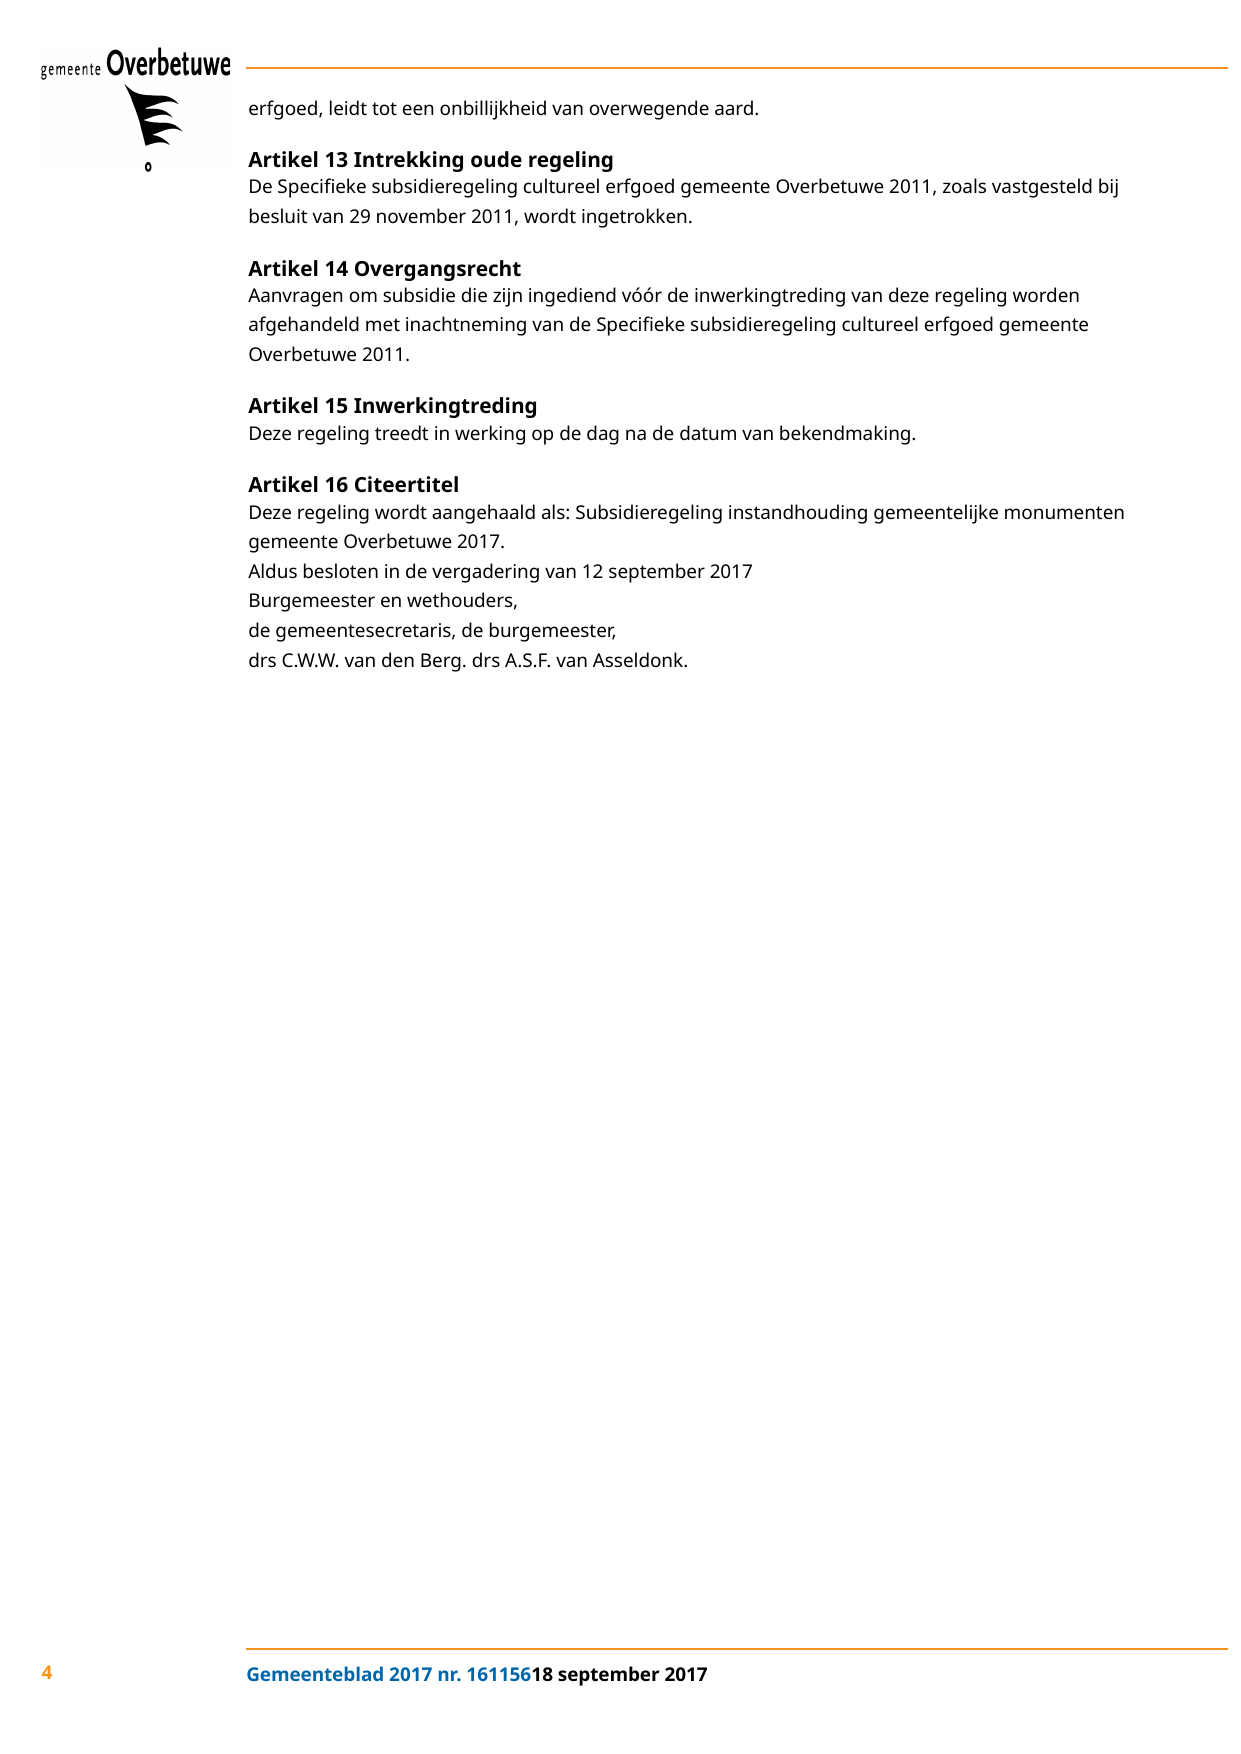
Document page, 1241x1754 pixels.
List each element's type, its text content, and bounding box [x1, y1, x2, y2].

text Artikel 16 Citeertitel [248, 471, 1152, 499]
text erfgoed, leidt tot een onbillijkheid van overwegende aard. [248, 95, 1152, 121]
text drs C.W.W. van den Berg. drs A.S.F. van Asseldonk. [248, 647, 1152, 673]
text Burgemeester en wethouders, [248, 588, 1152, 613]
picture [41, 47, 231, 172]
text Artikel 14 Overgangsrecht [248, 254, 1152, 282]
text Deze regeling wordt aangehaald als: Subsidieregeling instandhouding gemeentelijke monumenten gemeente Overbetuwe 2017. [248, 499, 1152, 554]
text Aanvragen om subsidie die zijn ingediend vóór de inwerkingtreding van deze regeling worden afgehandeld met inachtneming van de Specifieke subsidieregeling cultureel erfgoed gemeente Overbetuwe 2011. [248, 282, 1152, 367]
text De Specifieke subsidieregeling cultureel erfgoed gemeente Overbetuwe 2011, zoals vastgesteld bij besluit van 29 november 2011, wordt ingetrokken. [248, 174, 1152, 229]
text de gemeentesecretaris, de burgemeester, [248, 617, 1152, 643]
text Aldus besloten in de vergadering van 12 september 2017 [248, 558, 1152, 584]
text Artikel 15 Inwerkingtreding [248, 392, 1152, 420]
text Deze regeling treedt in werking op de dag na de datum van bekendmaking. [248, 420, 1152, 446]
text Artikel 13 Intrekking oude regeling [248, 145, 1152, 174]
